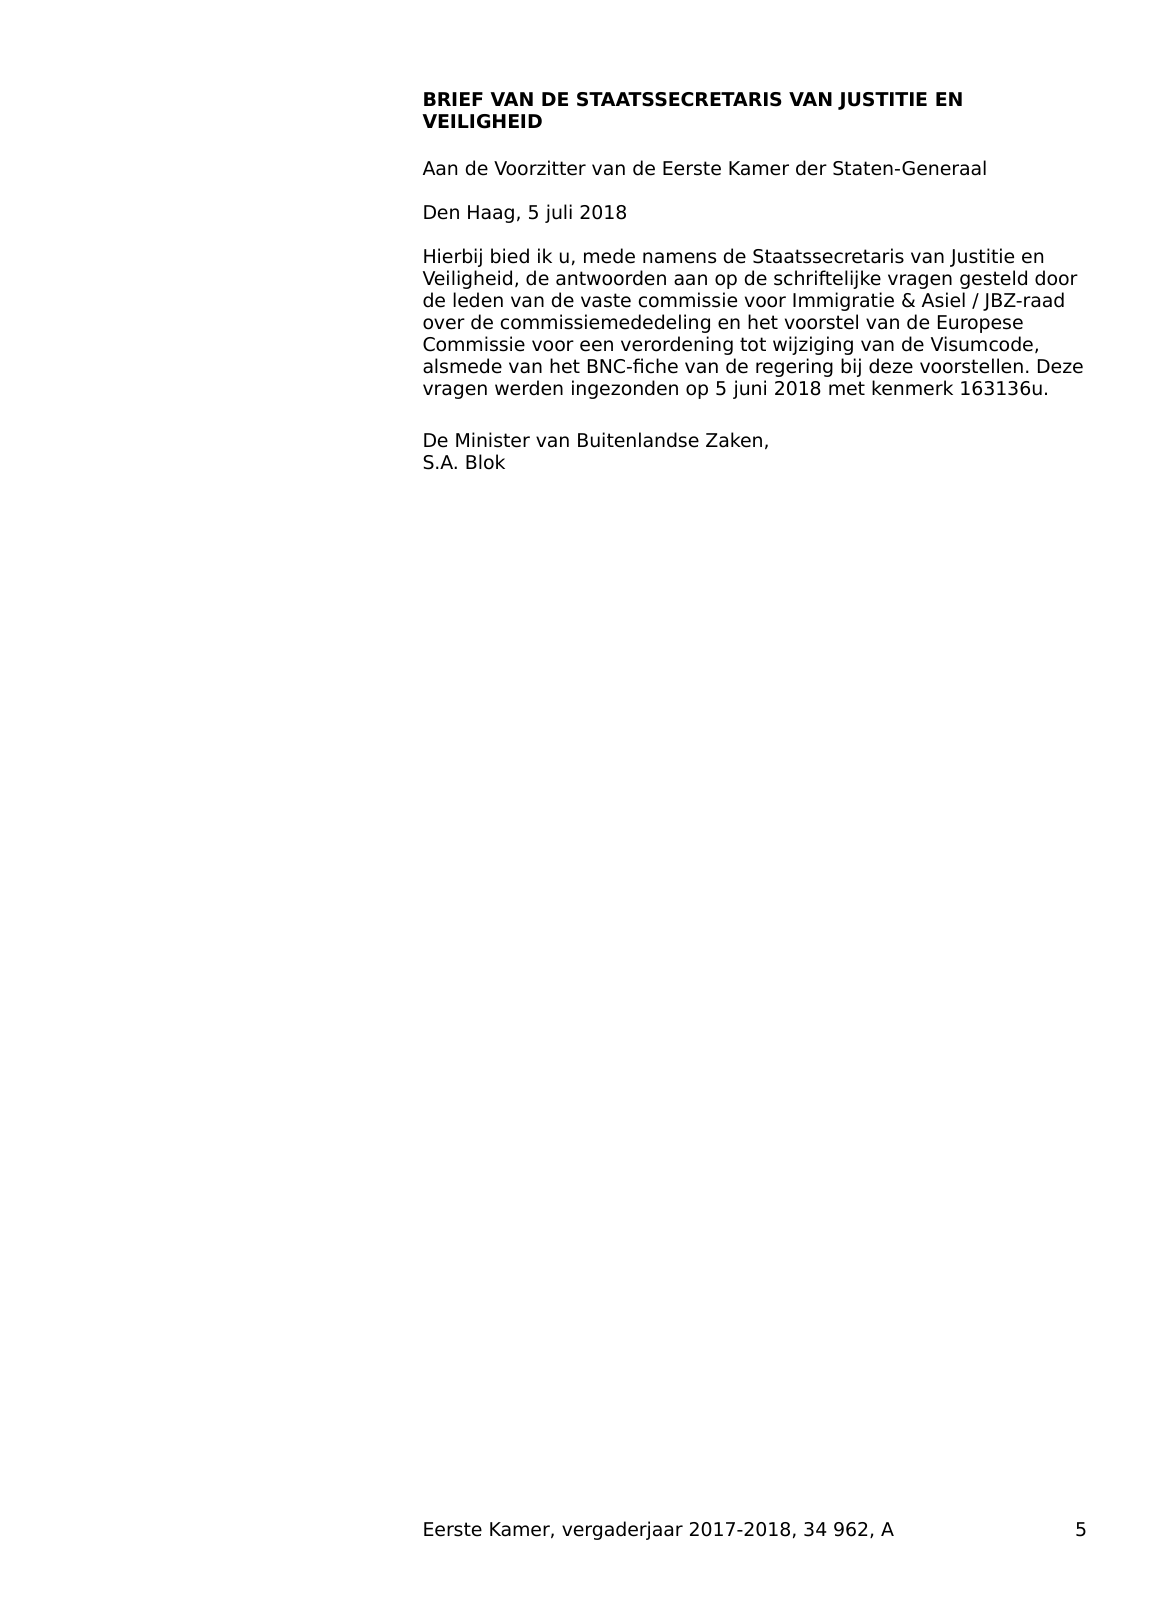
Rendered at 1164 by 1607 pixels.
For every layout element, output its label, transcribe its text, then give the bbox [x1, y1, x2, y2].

text De Minister van Buitenlandse Zaken, S.A. Blok [422, 430, 1087, 474]
subtitle BRIEF VAN DE STAATSSECRETARIS VAN JUSTITIE EN VEILIGHEID [422, 89, 1087, 133]
text Den Haag, 5 juli 2018 [422, 202, 1087, 224]
text Aan de Voorzitter van de Eerste Kamer der Staten-Generaal [422, 158, 1087, 180]
text Hierbij bied ik u, mede namens de Staatssecretaris van Justitie en Veiligheid, de antwoorden aan op de schriftelijke vragen gesteld door de leden van de vaste commissie voor Immigratie & Asiel / JBZ-raad over de commissiemededeling en het voorstel van de Europese Commissie voor een verordening tot wijziging van de Visumcode, alsmede van het BNC-fiche van de regering bij deze voorstellen. Deze vragen werden ingezonden op 5 juni 2018 met kenmerk 163136u. [422, 246, 1087, 400]
